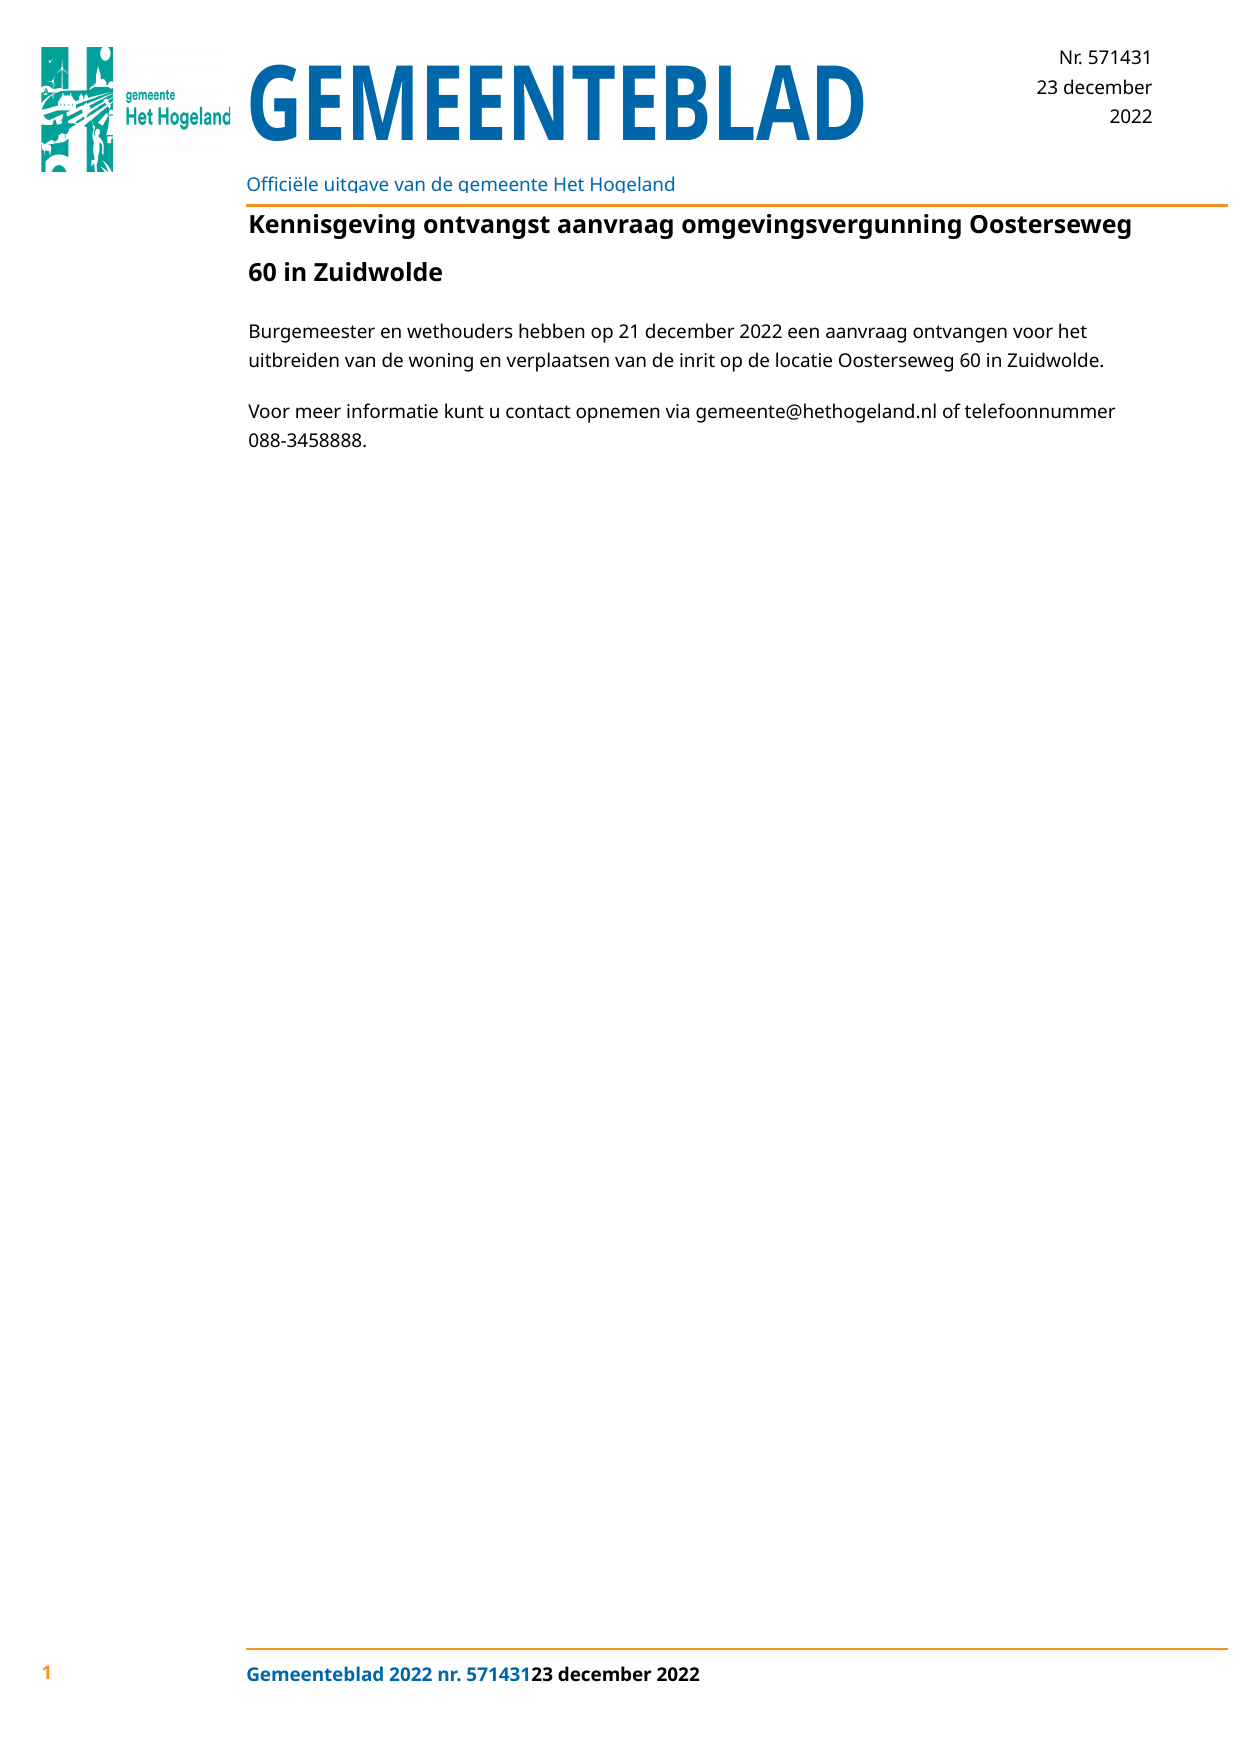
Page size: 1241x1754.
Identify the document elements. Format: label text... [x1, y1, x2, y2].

text Kennisgeving ontvangst aanvraag omgevingsvergunning Oosterseweg 60 in Zuidwolde [248, 207, 1152, 288]
text Burgemeester en wethouders hebben op 21 december 2022 een aanvraag ontvangen voor het uitbreiden van de woning en verplaatsen van de inrit op de locatie Oosterseweg 60 in Zuidwolde. [248, 318, 1152, 373]
text Voor meer informatie kunt u contact opnemen via gemeente@hethogeland.nl of telefoonnummer 088-3458888. [248, 398, 1152, 453]
picture [41, 47, 231, 172]
